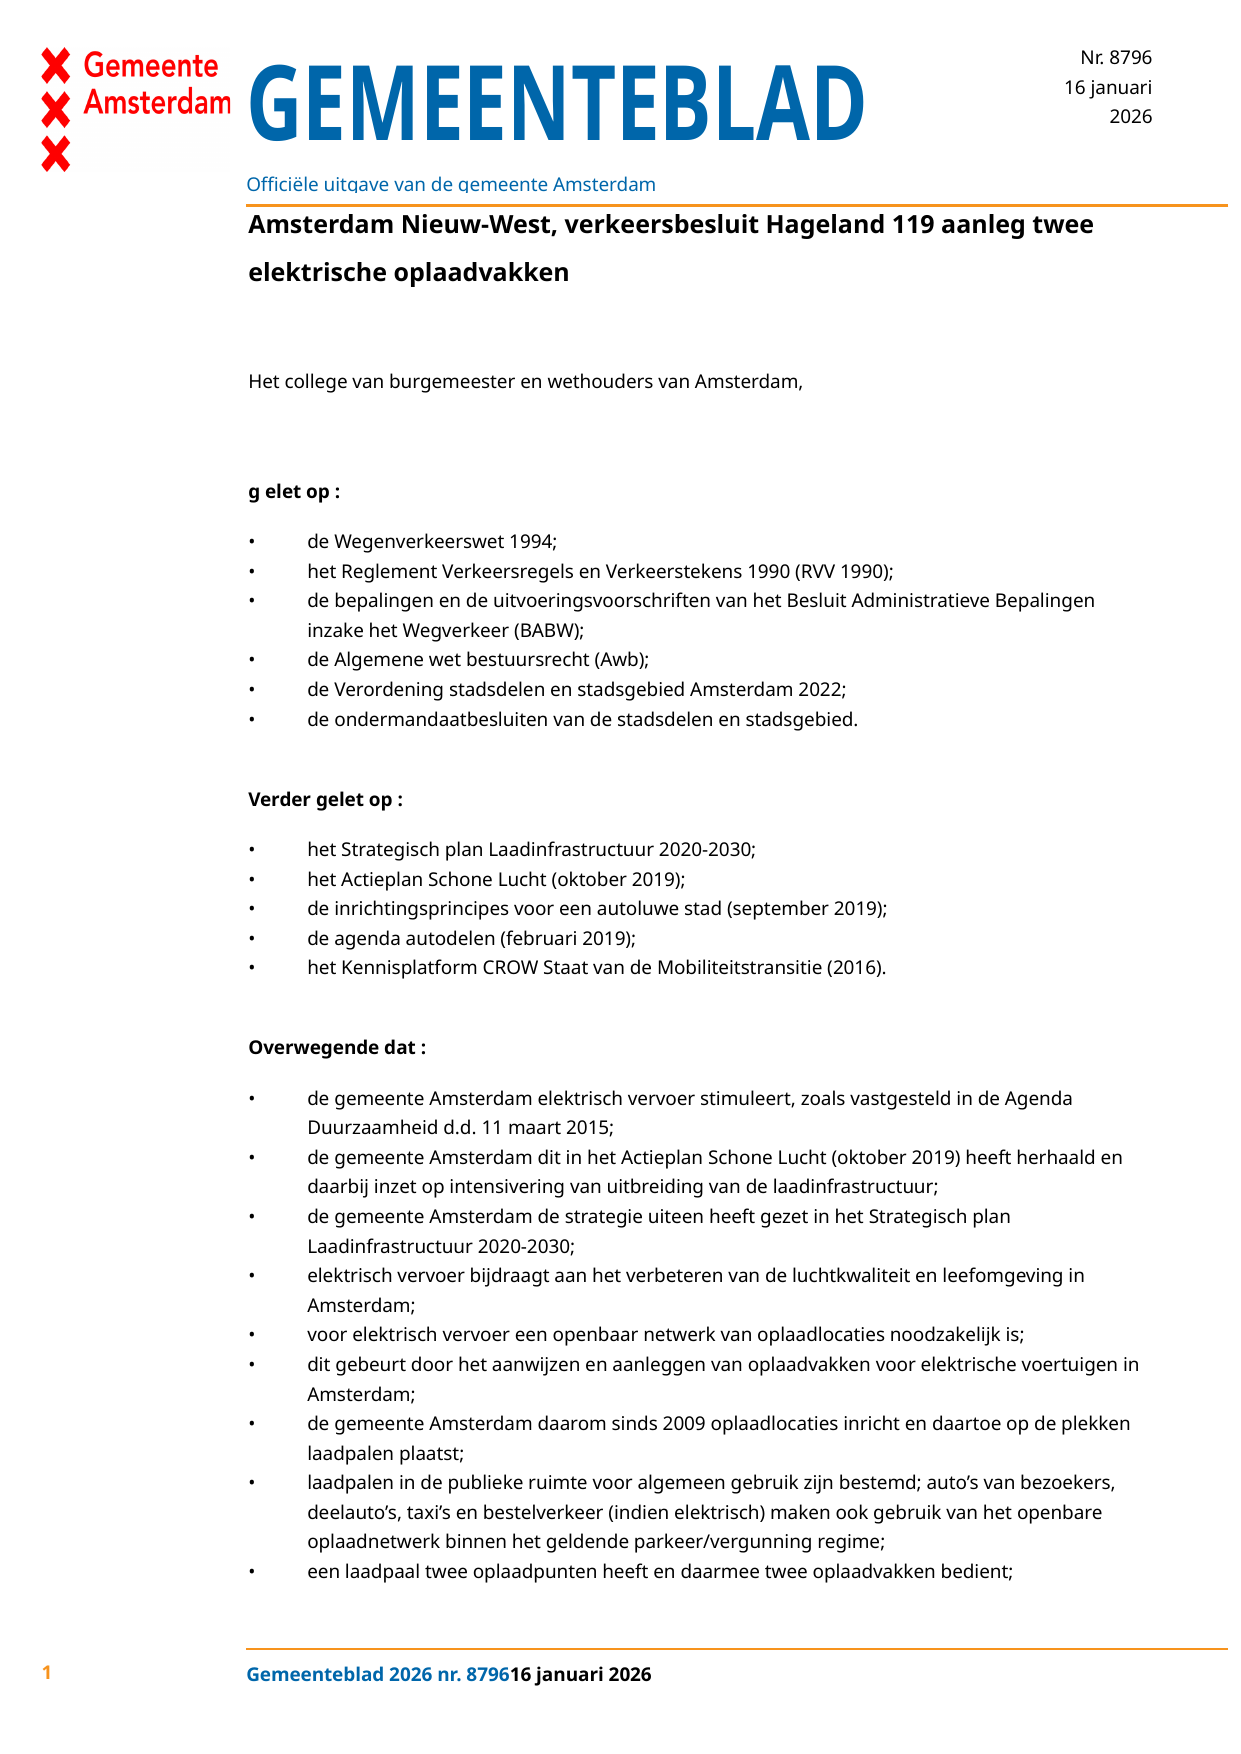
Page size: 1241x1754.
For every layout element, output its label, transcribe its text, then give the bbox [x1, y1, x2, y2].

list de agenda autodelen (februari 2019); [248, 925, 1152, 951]
list laadpalen in de publieke ruimte voor algemeen gebruik zijn bestemd; auto’s van bezoekers, deelauto’s, taxi’s en bestelverkeer (indien elektrisch) maken ook gebruik van het openbare oplaadnetwerk binnen het geldende parkeer/vergunning regime; [248, 1469, 1152, 1554]
list de gemeente Amsterdam dit in het Actieplan Schone Lucht (oktober 2019) heeft herhaald en daarbij inzet op intensivering van uitbreiding van de laadinfrastructuur; [248, 1144, 1152, 1199]
list de bepalingen en de uitvoeringsvoorschriften van het Besluit Administratieve Bepalingen inzake het Wegverkeer (BABW); [248, 587, 1152, 643]
text Overwegende dat : [248, 1034, 1152, 1060]
text Verder gelet op : [248, 786, 1152, 811]
list de Wegenverkeerswet 1994; [248, 528, 1152, 554]
list de Verordening stadsdelen en stadsgebied Amsterdam 2022; [248, 676, 1152, 702]
text Het college van burgemeester en wethouders van Amsterdam, [248, 368, 1152, 394]
list de ondermandaatbesluiten van de stadsdelen en stadsgebied. [248, 706, 1152, 731]
list het Strategisch plan Laadinfrastructuur 2020-2030; [248, 836, 1152, 862]
list voor elektrisch vervoer een openbaar netwerk van oplaadlocaties noodzakelijk is; [248, 1322, 1152, 1347]
list de Algemene wet bestuursrecht (Awb); [248, 647, 1152, 672]
text Amsterdam Nieuw-West, verkeersbesluit Hageland 119 aanleg twee elektrische oplaadvakken [248, 207, 1152, 288]
list elektrisch vervoer bijdraagt aan het verbeteren van de luchtkwaliteit en leefomgeving in Amsterdam; [248, 1262, 1152, 1318]
list het Actieplan Schone Lucht (oktober 2019); [248, 866, 1152, 891]
list de gemeente Amsterdam elektrisch vervoer stimuleert, zoals vastgesteld in de Agenda Duurzaamheid d.d. 11 maart 2015; [248, 1085, 1152, 1140]
list het Kennisplatform CROW Staat van de Mobiliteitstransitie (2016). [248, 954, 1152, 980]
picture [41, 47, 231, 172]
list de gemeente Amsterdam daarom sinds 2009 oplaadlocaties inricht en daartoe op de plekken laadpalen plaatst; [248, 1410, 1152, 1466]
list het Reglement Verkeersregels en Verkeerstekens 1990 (RVV 1990); [248, 558, 1152, 583]
list de inrichtingsprincipes voor een autoluwe stad (september 2019); [248, 895, 1152, 921]
text g elet op : [248, 478, 1152, 503]
list een laadpaal twee oplaadpunten heeft en daarmee twee oplaadvakken bedient; [248, 1558, 1152, 1584]
list de gemeente Amsterdam de strategie uiteen heeft gezet in het Strategisch plan Laadinfrastructuur 2020-2030; [248, 1203, 1152, 1258]
list dit gebeurt door het aanwijzen en aanleggen van oplaadvakken voor elektrische voertuigen in Amsterdam; [248, 1351, 1152, 1406]
